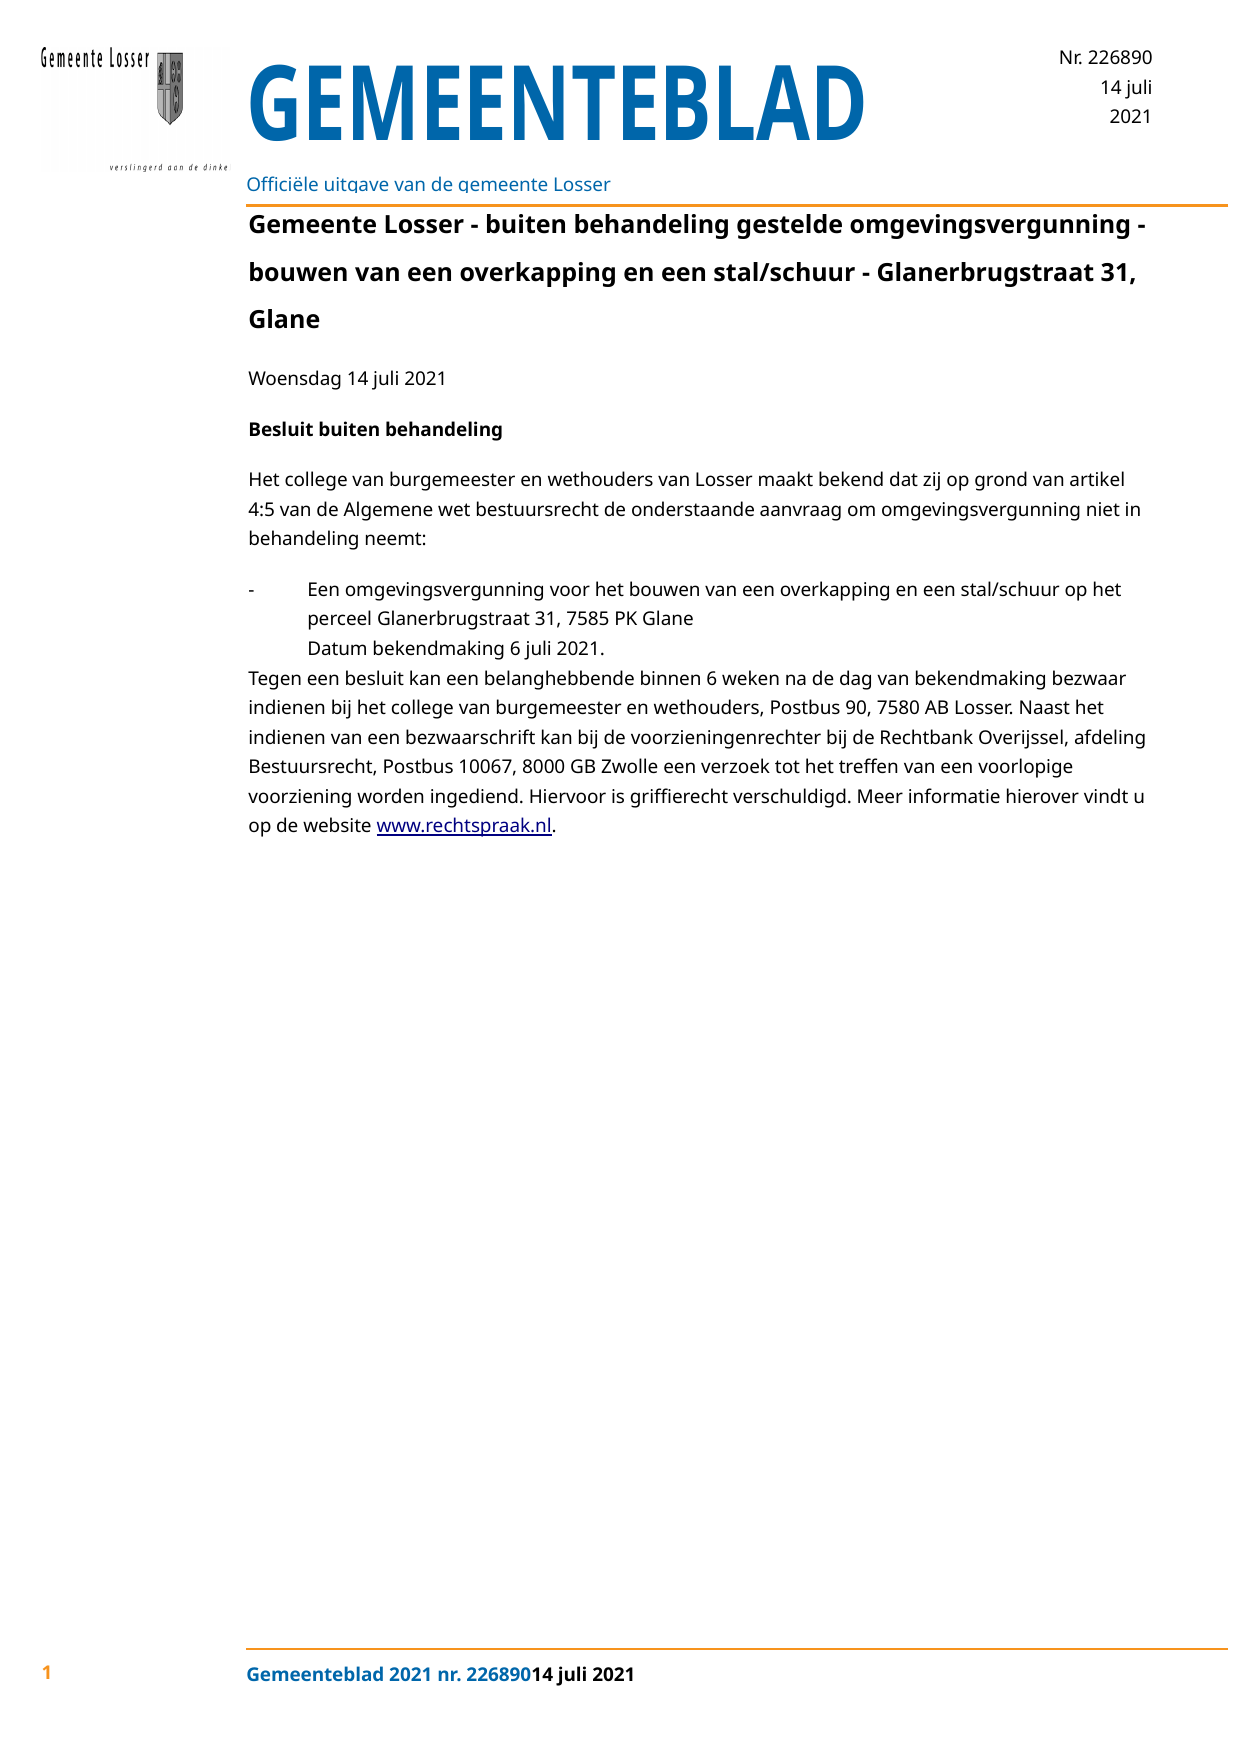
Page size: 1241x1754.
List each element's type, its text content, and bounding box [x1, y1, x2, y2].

list Datum bekendmaking 6 juli 2021. [248, 635, 1152, 661]
picture [41, 47, 231, 172]
list Een omgevingsvergunning voor het bouwen van een overkapping en een stal/schuur op het perceel Glanerbrugstraat 31, 7585 PK Glane [248, 576, 1152, 631]
text Woensdag 14 juli 2021 [248, 366, 1152, 391]
text Besluit buiten behandeling [248, 416, 1152, 442]
text Tegen een besluit kan een belanghebbende binnen 6 weken na de dag van bekendmaking bezwaar indienen bij het college van burgemeester en wethouders, Postbus 90, 7580 AB Losser. Naast het indienen van een bezwaarschrift kan bij de voorzieningenrechter bij de Rechtbank Overijssel, afdeling Bestuursrecht, Postbus 10067, 8000 GB Zwolle een verzoek tot het treffen van een voorlopige voorziening worden ingediend. Hiervoor is griffierecht verschuldigd. Meer informatie hierover vindt u op de website www.rechtspraak.nl. [248, 665, 1152, 838]
text Gemeente Losser - buiten behandeling gestelde omgevingsvergunning - bouwen van een overkapping en een stal/schuur - Glanerbrugstraat 31, Glane [248, 207, 1152, 336]
text Het college van burgemeester en wethouders van Losser maakt bekend dat zij op grond van artikel 4:5 van de Algemene wet bestuursrecht de onderstaande aanvraag om omgevingsvergunning niet in behandeling neemt: [248, 466, 1152, 551]
